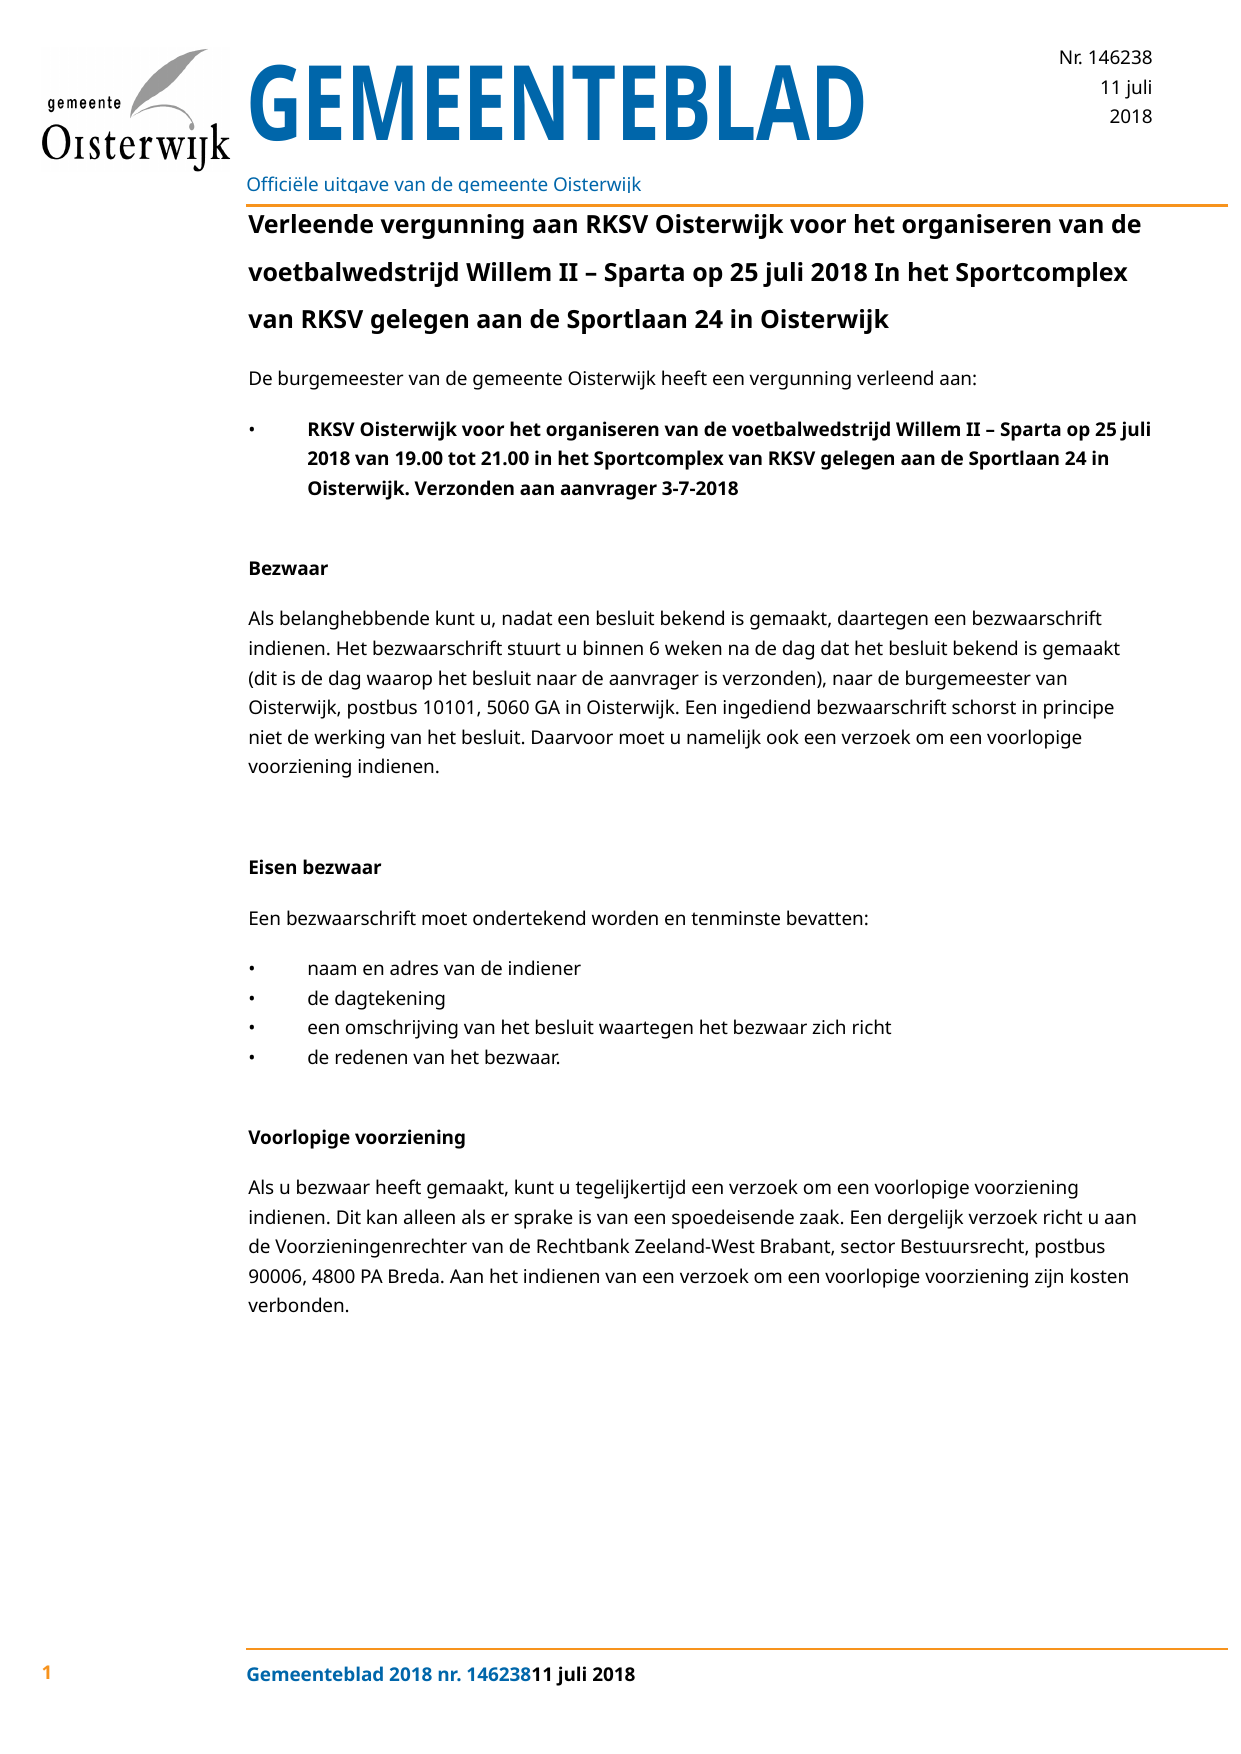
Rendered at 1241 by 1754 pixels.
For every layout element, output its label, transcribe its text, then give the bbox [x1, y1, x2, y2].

text Voorlopige voorziening [248, 1124, 1152, 1149]
text De burgemeester van de gemeente Oisterwijk heeft een vergunning verleend aan: [248, 366, 1152, 391]
text Een bezwaarschrift moet ondertekend worden en tenminste bevatten: [248, 905, 1152, 930]
list de dagtekening [248, 985, 1152, 1010]
picture [41, 47, 231, 172]
text Bezwaar [248, 555, 1152, 581]
text Als u bezwaar heeft gemaakt, kunt u tegelijkertijd een verzoek om een voorlopige voorziening indienen. Dit kan alleen als er sprake is van een spoedeisende zaak. Een dergelijk verzoek richt u aan de Voorzieningenrechter van de Rechtbank Zeeland-West Brabant, sector Bestuursrecht, postbus 90006, 4800 PA Breda. Aan het indienen van een verzoek om een voorlopige voorziening zijn kosten verbonden. [248, 1174, 1152, 1318]
list RKSV Oisterwijk voor het organiseren van de voetbalwedstrijd Willem II – Sparta op 25 juli 2018 van 19.00 tot 21.00 in het Sportcomplex van RKSV gelegen aan de Sportlaan 24 in Oisterwijk. Verzonden aan aanvrager 3-7-2018 [248, 416, 1152, 501]
text Verleende vergunning aan RKSV Oisterwijk voor het organiseren van de voetbalwedstrijd Willem II – Sparta op 25 juli 2018 In het Sportcomplex van RKSV gelegen aan de Sportlaan 24 in Oisterwijk [248, 207, 1152, 336]
list de redenen van het bezwaar. [248, 1044, 1152, 1069]
list een omschrijving van het besluit waartegen het bezwaar zich richt [248, 1014, 1152, 1040]
text Als belanghebbende kunt u, nadat een besluit bekend is gemaakt, daartegen een bezwaarschrift indienen. Het bezwaarschrift stuurt u binnen 6 weken na de dag dat het besluit bekend is gemaakt (dit is de dag waarop het besluit naar de aanvrager is verzonden), naar de burgemeester van Oisterwijk, postbus 10101, 5060 GA in Oisterwijk. Een ingediend bezwaarschrift schorst in principe niet de werking van het besluit. Daarvoor moet u namelijk ook een verzoek om een voorlopige voorziening indienen. [248, 606, 1152, 779]
list naam en adres van de indiener [248, 955, 1152, 981]
text Eisen bezwaar [248, 854, 1152, 880]
